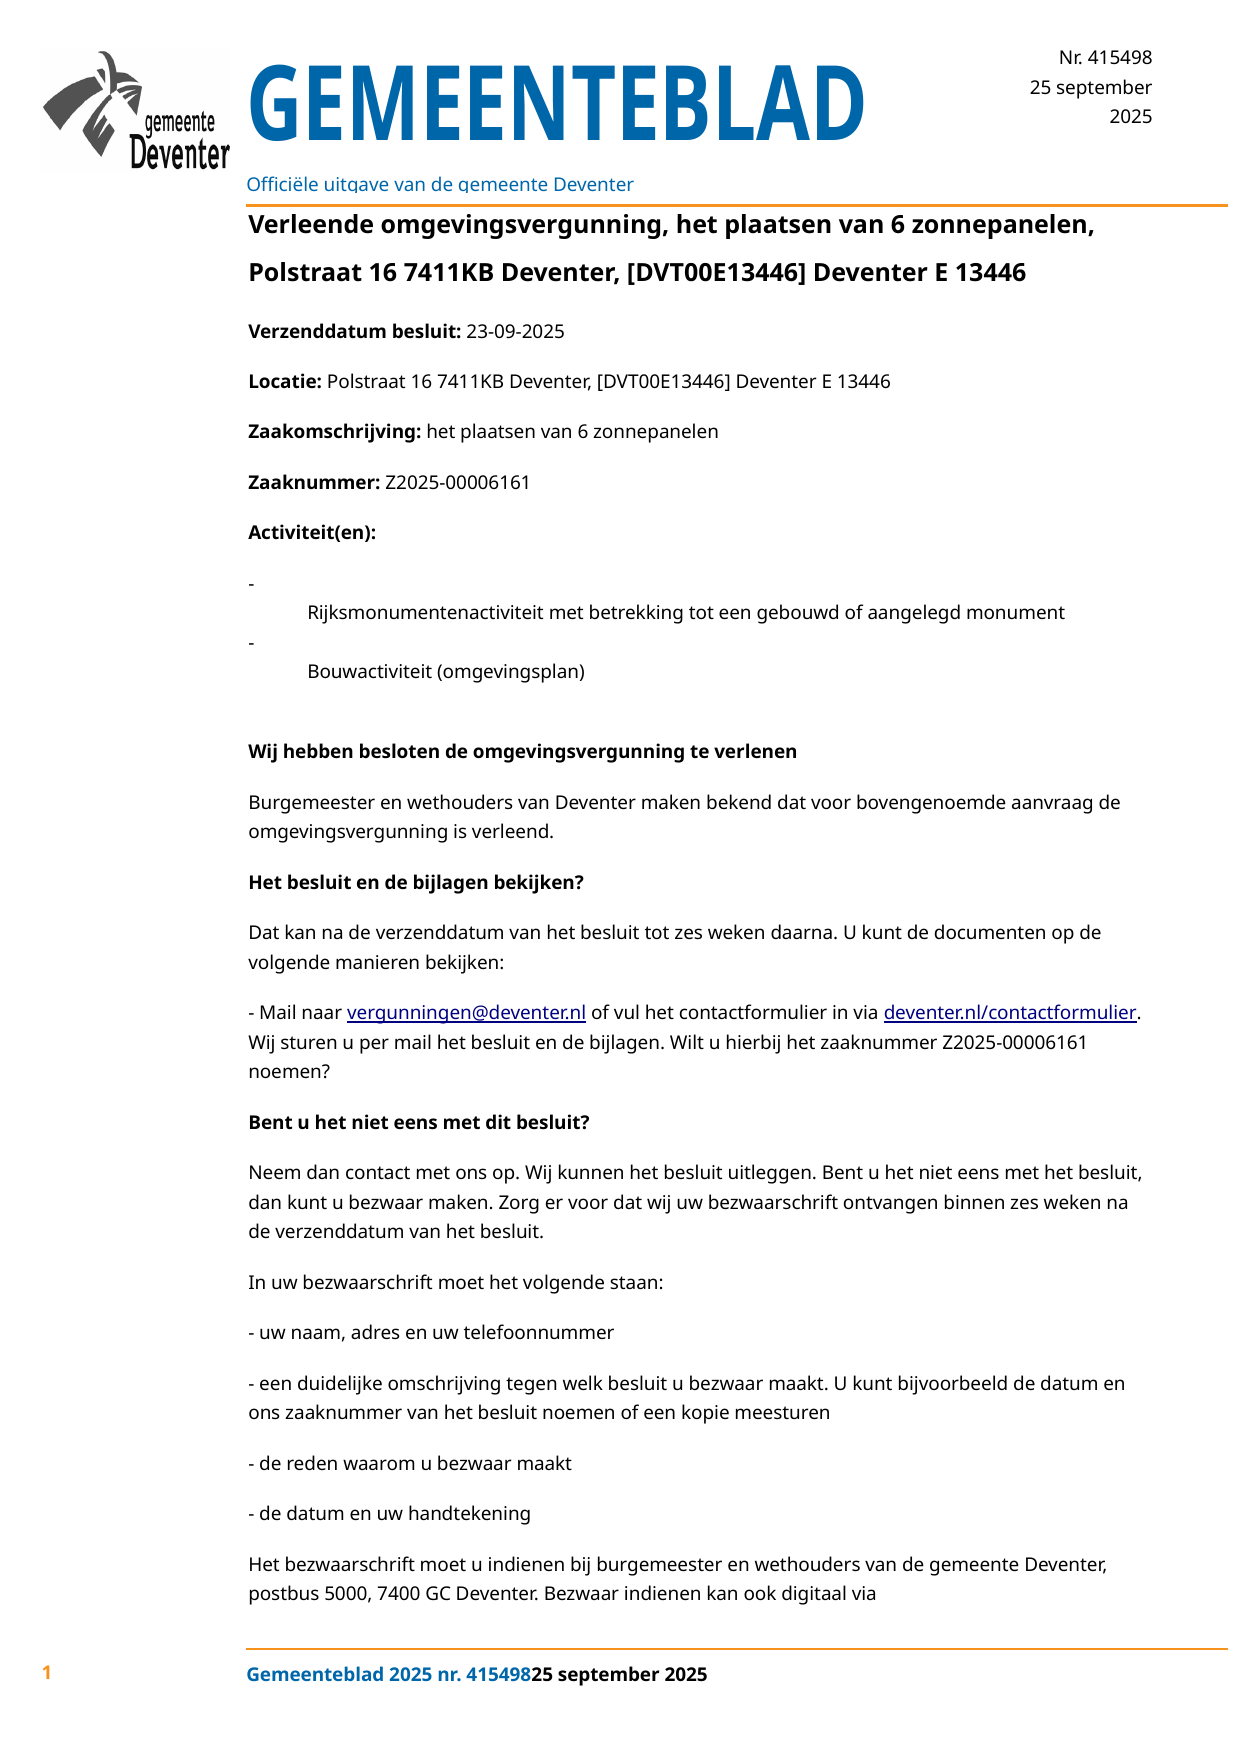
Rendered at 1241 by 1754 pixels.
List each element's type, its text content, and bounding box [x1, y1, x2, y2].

list Rijksmonumentenactiviteit met betrekking tot een gebouwd of aangelegd monument [248, 599, 1152, 625]
text Activiteit(en): [248, 519, 1152, 545]
text Neem dan contact met ons op. Wij kunnen het besluit uitleggen. Bent u het niet eens met het besluit, dan kunt u bezwaar maken. Zorg er voor dat wij uw bezwaarschrift ontvangen binnen zes weken na de verzenddatum van het besluit. [248, 1159, 1152, 1244]
text Bent u het niet eens met dit besluit? [248, 1109, 1152, 1135]
text Burgemeester en wethouders van Deventer maken bekend dat voor bovengenoemde aanvraag de omgevingsvergunning is verleend. [248, 789, 1152, 844]
text In uw bezwaarschrift moet het volgende staan: [248, 1269, 1152, 1295]
text - de reden waarom u bezwaar maakt [248, 1450, 1152, 1476]
text - een duidelijke omschrijving tegen welk besluit u bezwaar maakt. U kunt bijvoorbeeld de datum en ons zaaknummer van het besluit noemen of een kopie meesturen [248, 1370, 1152, 1425]
list Bouwactiviteit (omgevingsplan) [248, 659, 1152, 684]
text Dat kan na de verzenddatum van het besluit tot zes weken daarna. U kunt de documenten op de volgende manieren bekijken: [248, 919, 1152, 975]
text Zaaknummer: Z2025-00006161 [248, 469, 1152, 495]
text Zaakomschrijving: het plaatsen van 6 zonnepanelen [248, 419, 1152, 444]
text Het besluit en de bijlagen bekijken? [248, 869, 1152, 895]
text Het bezwaarschrift moet u indienen bij burgemeester en wethouders van de gemeente Deventer, postbus 5000, 7400 GC Deventer. Bezwaar indienen kan ook digitaal via [248, 1551, 1152, 1606]
text Verzenddatum besluit: 23-09-2025 [248, 318, 1152, 344]
picture [41, 47, 231, 172]
text Verleende omgevingsvergunning, het plaatsen van 6 zonnepanelen, Polstraat 16 7411KB Deventer, [DVT00E13446] Deventer E 13446 [248, 207, 1152, 288]
text - Mail naar vergunningen@deventer.nl of vul het contactformulier in via deventer.nl/contactformulier. Wij sturen u per mail het besluit en de bijlagen. Wilt u hierbij het zaaknummer Z2025-00006161 noemen? [248, 999, 1152, 1084]
text - de datum en uw handtekening [248, 1500, 1152, 1526]
text - uw naam, adres en uw telefoonnummer [248, 1319, 1152, 1345]
text Wij hebben besloten de omgevingsvergunning te verlenen [248, 739, 1152, 764]
text Locatie: Polstraat 16 7411KB Deventer, [DVT00E13446] Deventer E 13446 [248, 368, 1152, 394]
